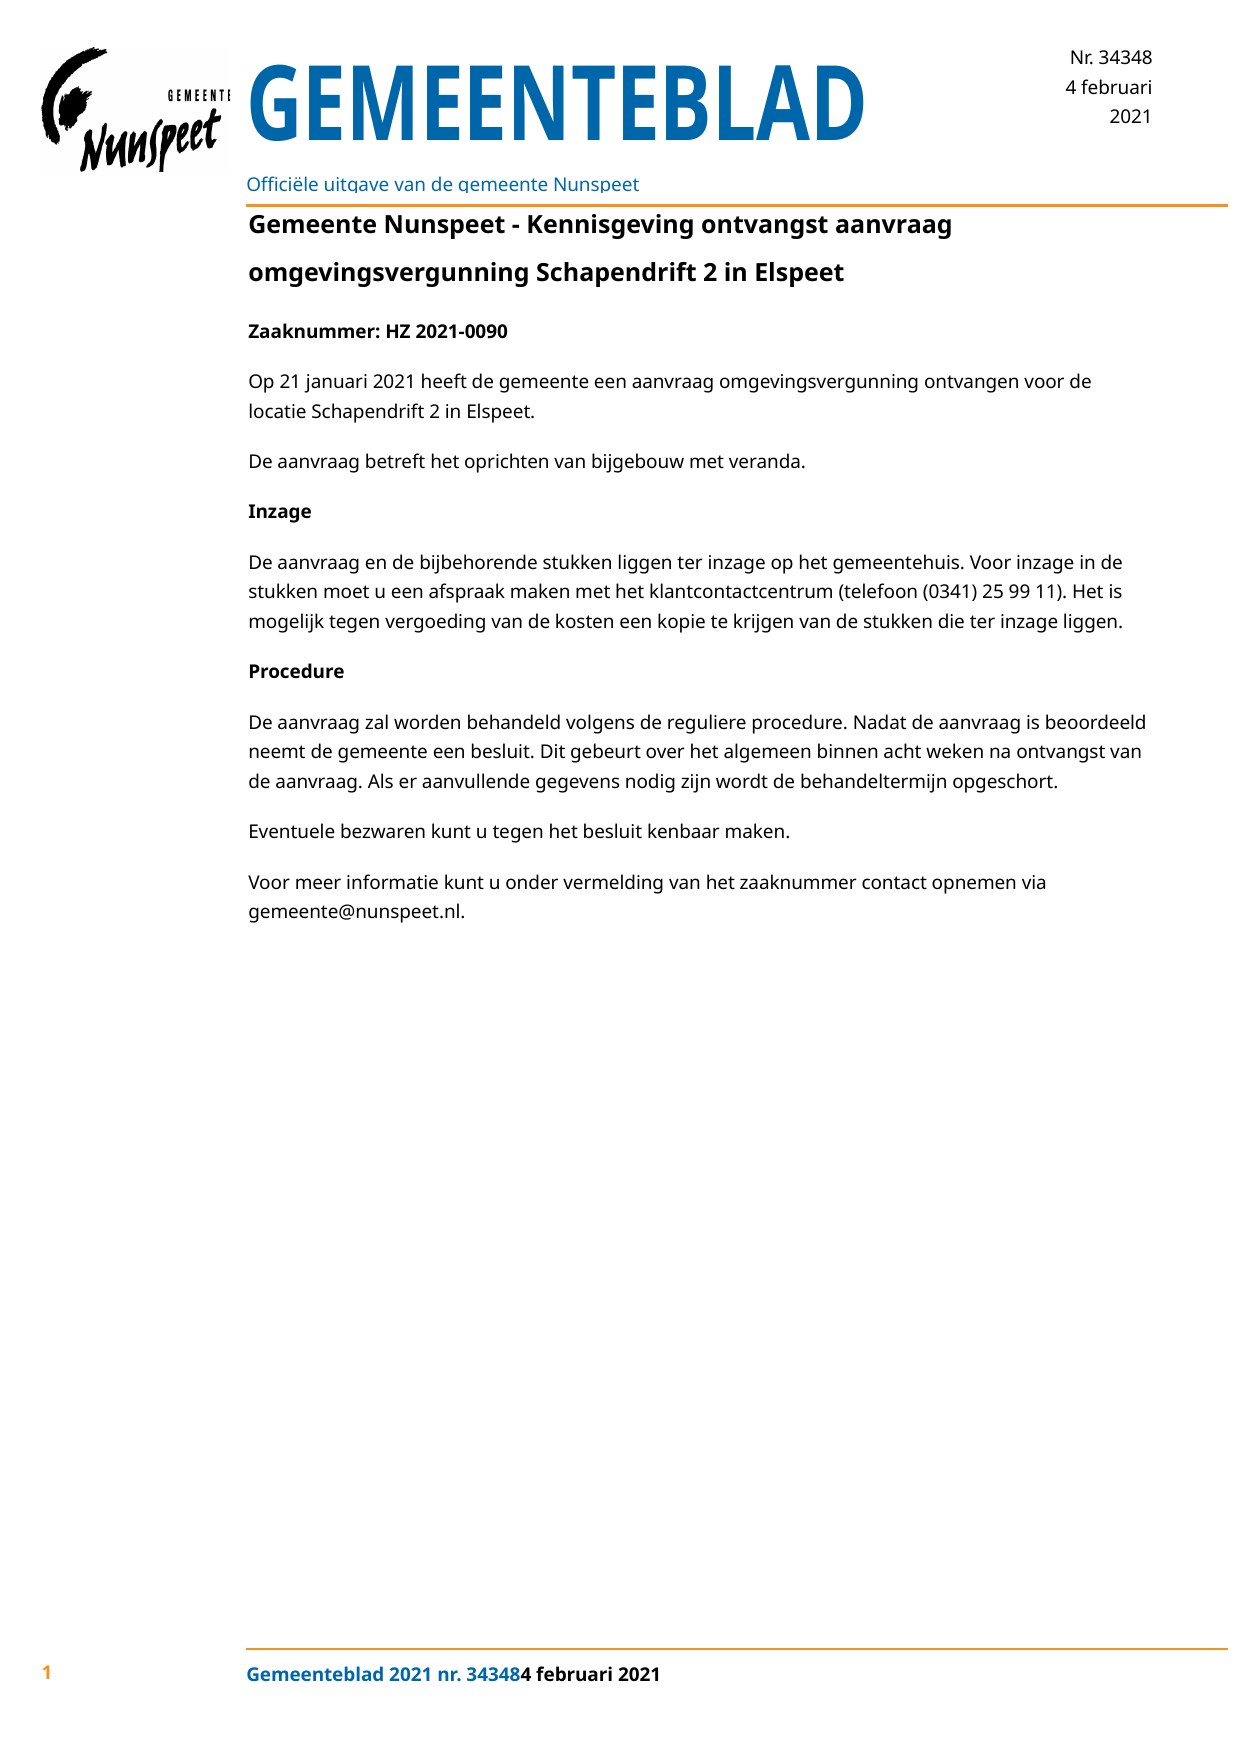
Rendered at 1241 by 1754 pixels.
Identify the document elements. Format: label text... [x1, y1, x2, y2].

picture [41, 47, 231, 172]
text Op 21 januari 2021 heeft de gemeente een aanvraag omgevingsvergunning ontvangen voor de locatie Schapendrift 2 in Elspeet. [248, 368, 1152, 424]
text De aanvraag zal worden behandeld volgens de reguliere procedure. Nadat de aanvraag is beoordeeld neemt de gemeente een besluit. Dit gebeurt over het algemeen binnen acht weken na ontvangst van de aanvraag. Als er aanvullende gegevens nodig zijn wordt de behandeltermijn opgeschort. [248, 709, 1152, 794]
text Gemeente Nunspeet - Kennisgeving ontvangst aanvraag omgevingsvergunning Schapendrift 2 in Elspeet [248, 207, 1152, 288]
text De aanvraag en de bijbehorende stukken liggen ter inzage op het gemeentehuis. Voor inzage in de stukken moet u een afspraak maken met het klantcontactcentrum (telefoon (0341) 25 99 11). Het is mogelijk tegen vergoeding van de kosten een kopie te krijgen van de stukken die ter inzage liggen. [248, 549, 1152, 634]
text Eventuele bezwaren kunt u tegen het besluit kenbaar maken. [248, 819, 1152, 844]
text Procedure [248, 659, 1152, 684]
text Zaaknummer: HZ 2021-0090 [248, 318, 1152, 344]
text Inzage [248, 499, 1152, 524]
text De aanvraag betreft het oprichten van bijgebouw met veranda. [248, 448, 1152, 474]
text Voor meer informatie kunt u onder vermelding van het zaaknummer contact opnemen via gemeente@nunspeet.nl. [248, 869, 1152, 924]
